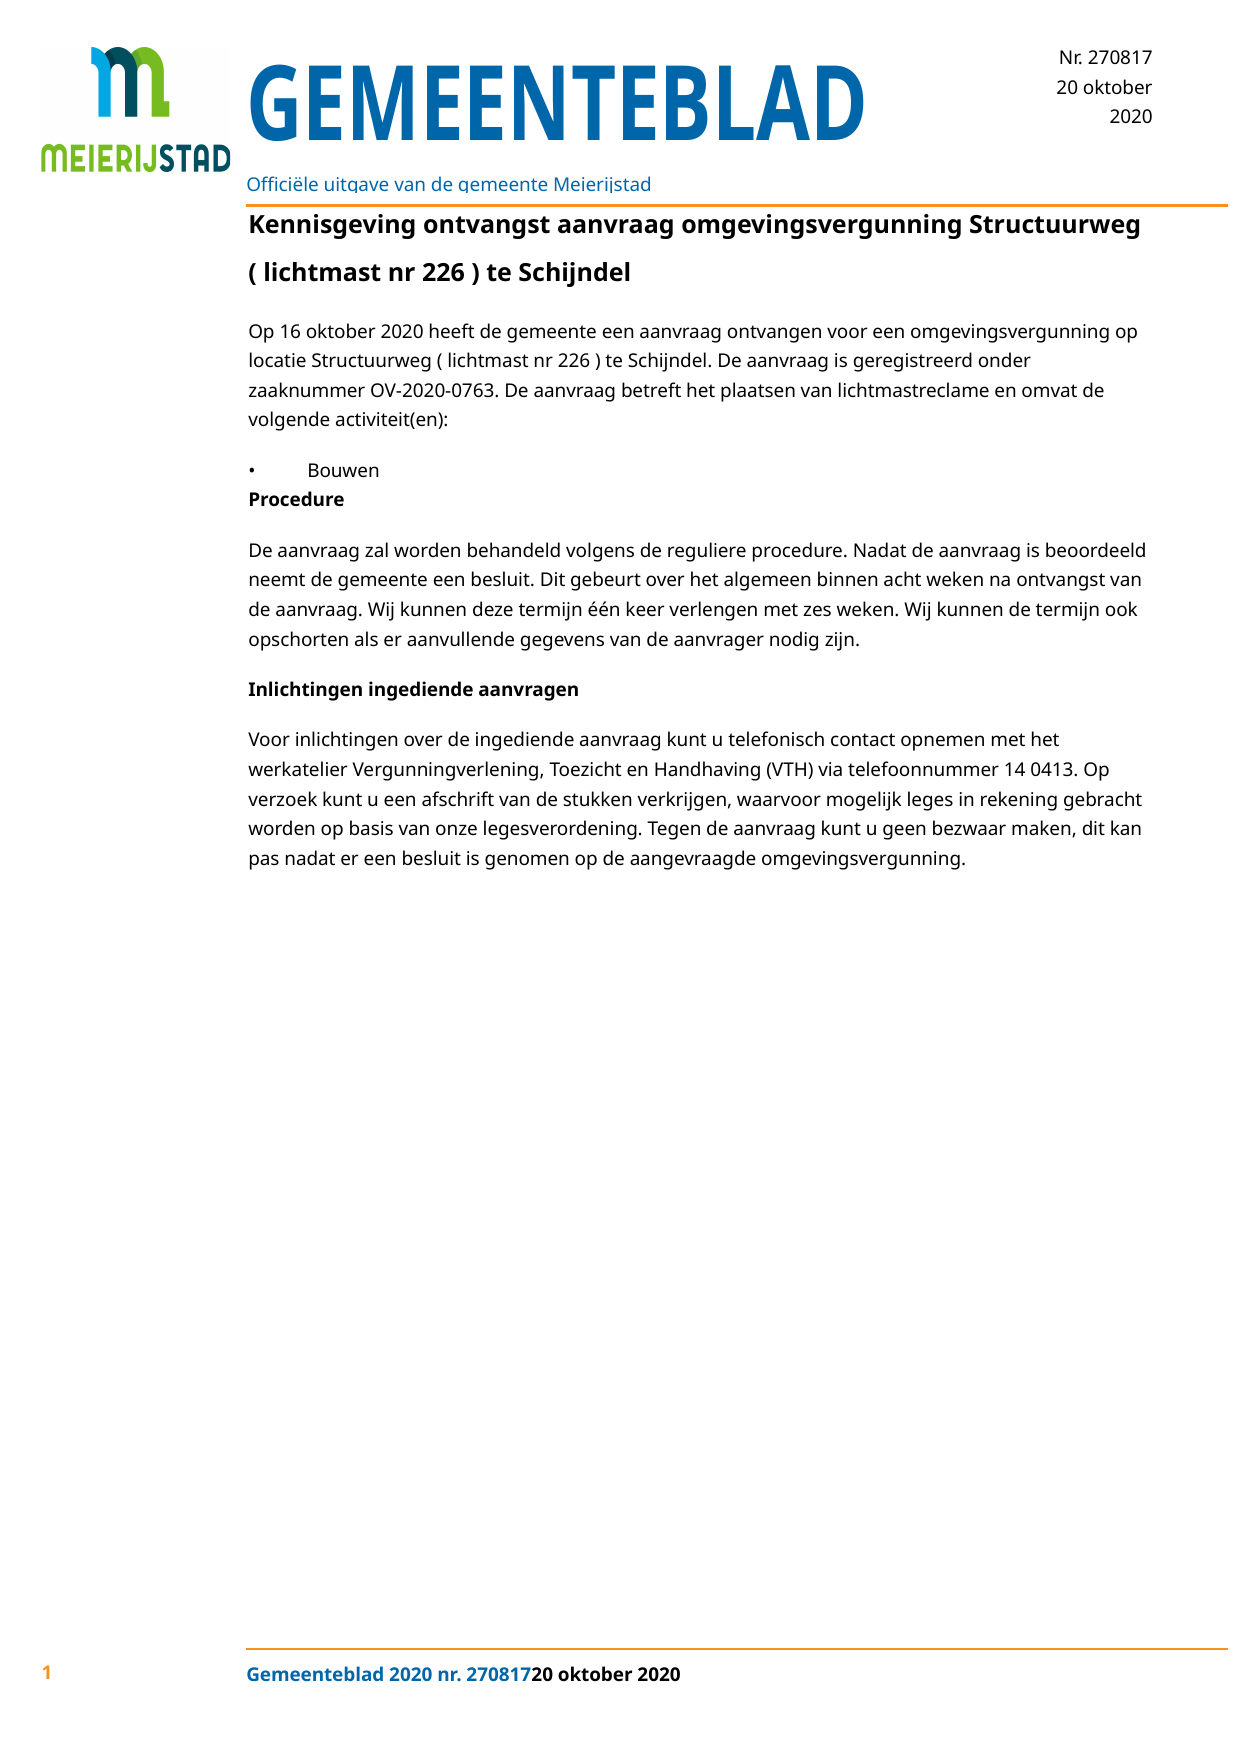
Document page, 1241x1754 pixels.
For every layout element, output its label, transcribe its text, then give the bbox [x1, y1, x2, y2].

text Inlichtingen ingediende aanvragen [248, 676, 1152, 702]
text Op 16 oktober 2020 heeft de gemeente een aanvraag ontvangen voor een omgevingsvergunning op locatie Structuurweg ( lichtmast nr 226 ) te Schijndel. De aanvraag is geregistreerd onder zaaknummer OV-2020-0763. De aanvraag betreft het plaatsen van lichtmastreclame en omvat de volgende activiteit(en): [248, 318, 1152, 432]
picture [41, 47, 231, 172]
text Voor inlichtingen over de ingediende aanvraag kunt u telefonisch contact opnemen met het werkatelier Vergunningverlening, Toezicht en Handhaving (VTH) via telefoonnummer 14 0413. Op verzoek kunt u een afschrift van de stukken verkrijgen, waarvoor mogelijk leges in rekening gebracht worden op basis van onze legesverordening. Tegen de aanvraag kunt u geen bezwaar maken, dit kan pas nadat er een besluit is genomen op de aangevraagde omgevingsvergunning. [248, 727, 1152, 871]
text Kennisgeving ontvangst aanvraag omgevingsvergunning Structuurweg ( lichtmast nr 226 ) te Schijndel [248, 207, 1152, 288]
list Bouwen [248, 457, 1152, 483]
text De aanvraag zal worden behandeld volgens de reguliere procedure. Nadat de aanvraag is beoordeeld neemt de gemeente een besluit. Dit gebeurt over het algemeen binnen acht weken na ontvangst van de aanvraag. Wij kunnen deze termijn één keer verlengen met zes weken. Wij kunnen de termijn ook opschorten als er aanvullende gegevens van de aanvrager nodig zijn. [248, 537, 1152, 652]
text Procedure [248, 487, 1152, 512]
